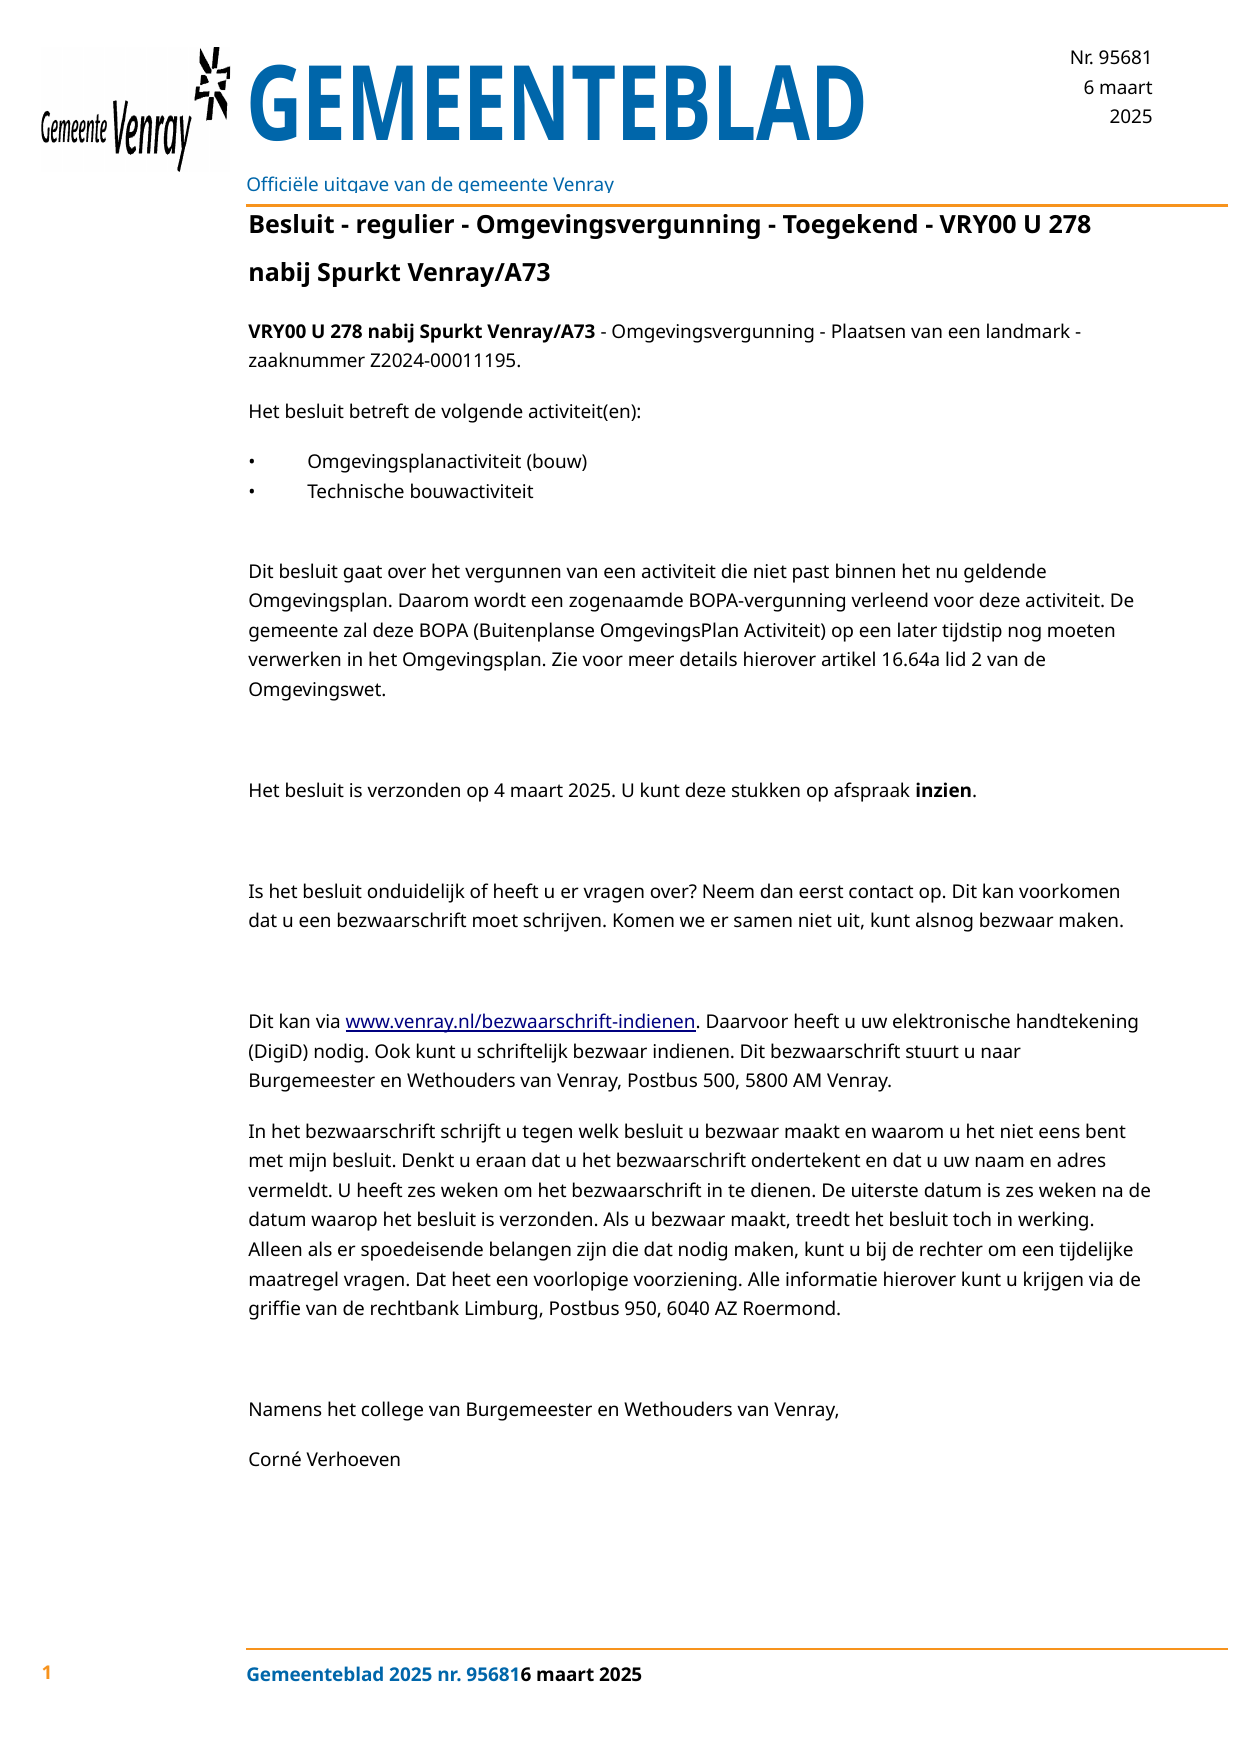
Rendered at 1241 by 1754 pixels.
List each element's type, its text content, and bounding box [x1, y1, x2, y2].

text Het besluit is verzonden op 4 maart 2025. U kunt deze stukken op afspraak inzien. [248, 777, 1152, 803]
list Technische bouwactiviteit [248, 478, 1152, 504]
text Dit besluit gaat over het vergunnen van een activiteit die niet past binnen het nu geldende Omgevingsplan. Daarom wordt een zogenaamde BOPA-vergunning verleend voor deze activiteit. De gemeente zal deze BOPA (Buitenplanse OmgevingsPlan Activiteit) op een later tijdstip nog moeten verwerken in het Omgevingsplan. Zie voor meer details hierover artikel 16.64a lid 2 van de Omgevingswet. [248, 558, 1152, 702]
list Omgevingsplanactiviteit (bouw) [248, 448, 1152, 474]
text Dit kan via www.venray.nl/bezwaarschrift-indienen. Daarvoor heeft u uw elektronische handtekening (DigiD) nodig. Ook kunt u schriftelijk bezwaar indienen. Dit bezwaarschrift stuurt u naar Burgemeester en Wethouders van Venray, Postbus 500, 5800 AM Venray. [248, 1008, 1152, 1093]
text Het besluit betreft de volgende activiteit(en): [248, 398, 1152, 424]
text Is het besluit onduidelijk of heeft u er vragen over? Neem dan eerst contact op. Dit kan voorkomen dat u een bezwaarschrift moet schrijven. Komen we er samen niet uit, kunt alsnog bezwaar maken. [248, 878, 1152, 933]
text In het bezwaarschrift schrijft u tegen welk besluit u bezwaar maakt en waarom u het niet eens bent met mijn besluit. Denkt u eraan dat u het bezwaarschrift ondertekent en dat u uw naam en adres vermeldt. U heeft zes weken om het bezwaarschrift in te dienen. De uiterste datum is zes weken na de datum waarop het besluit is verzonden. Als u bezwaar maakt, treedt het besluit toch in werking. Alleen als er spoedeisende belangen zijn die dat nodig maken, kunt u bij de rechter om een tijdelijke maatregel vragen. Dat heet een voorlopige voorziening. Alle informatie hierover kunt u krijgen via de griffie van de rechtbank Limburg, Postbus 950, 6040 AZ Roermond. [248, 1118, 1152, 1321]
text Besluit - regulier - Omgevingsvergunning - Toegekend - VRY00 U 278 nabij Spurkt Venray/A73 [248, 207, 1152, 288]
picture [41, 47, 231, 172]
text VRY00 U 278 nabij Spurkt Venray/A73 - Omgevingsvergunning - Plaatsen van een landmark - zaaknummer Z2024-00011195. [248, 318, 1152, 373]
text Corné Verhoeven [248, 1447, 1152, 1472]
text Namens het college van Burgemeester en Wethouders van Venray, [248, 1396, 1152, 1422]
